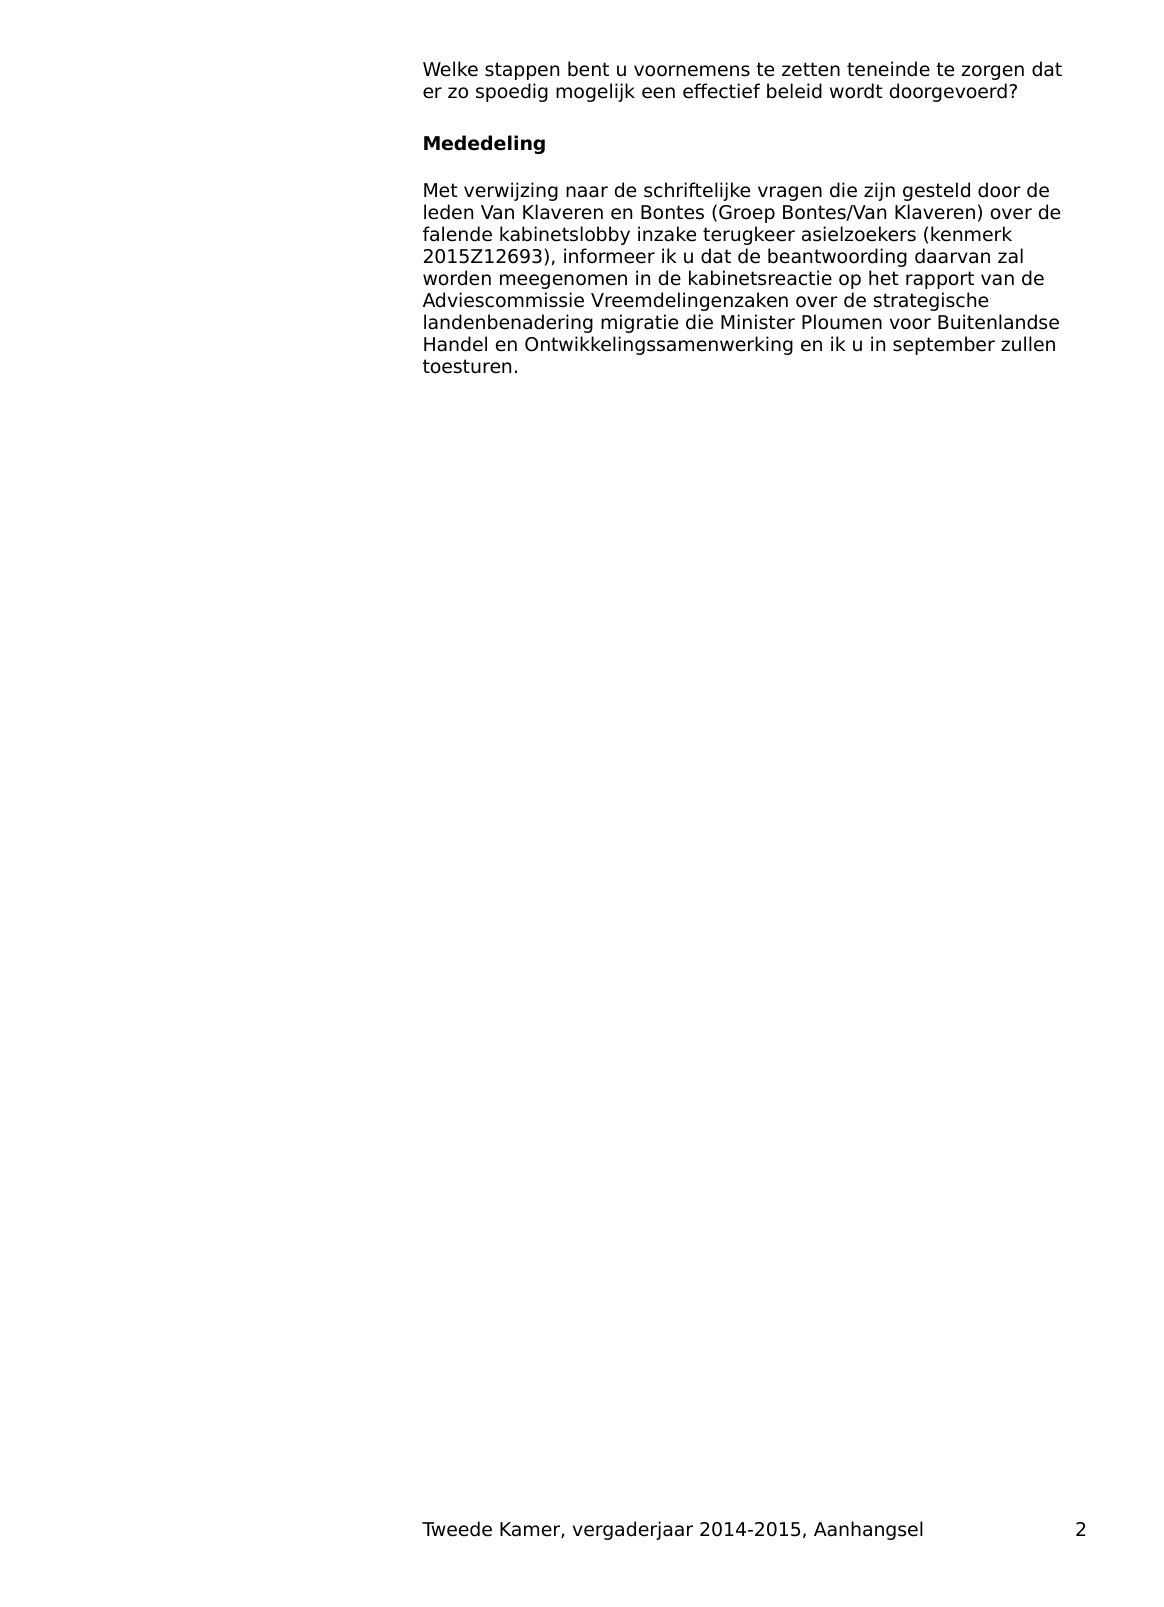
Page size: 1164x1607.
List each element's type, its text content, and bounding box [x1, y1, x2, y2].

subtitle Mededeling [422, 133, 1087, 155]
text Welke stappen bent u voornemens te zetten teneinde te zorgen dat er zo spoedig mogelijk een effectief beleid wordt doorgevoerd? [422, 59, 1087, 103]
text Met verwijzing naar de schriftelijke vragen die zijn gesteld door de leden Van Klaveren en Bontes (Groep Bontes/Van Klaveren) over de falende kabinetslobby inzake terugkeer asielzoekers (kenmerk 2015Z12693), informeer ik u dat de beantwoording daarvan zal worden meegenomen in de kabinetsreactie op het rapport van de Adviescommissie Vreemdelingenzaken over de strategische landenbenadering migratie die Minister Ploumen voor Buitenlandse Handel en Ontwikkelingssamenwerking en ik u in september zullen toesturen. [422, 180, 1087, 378]
